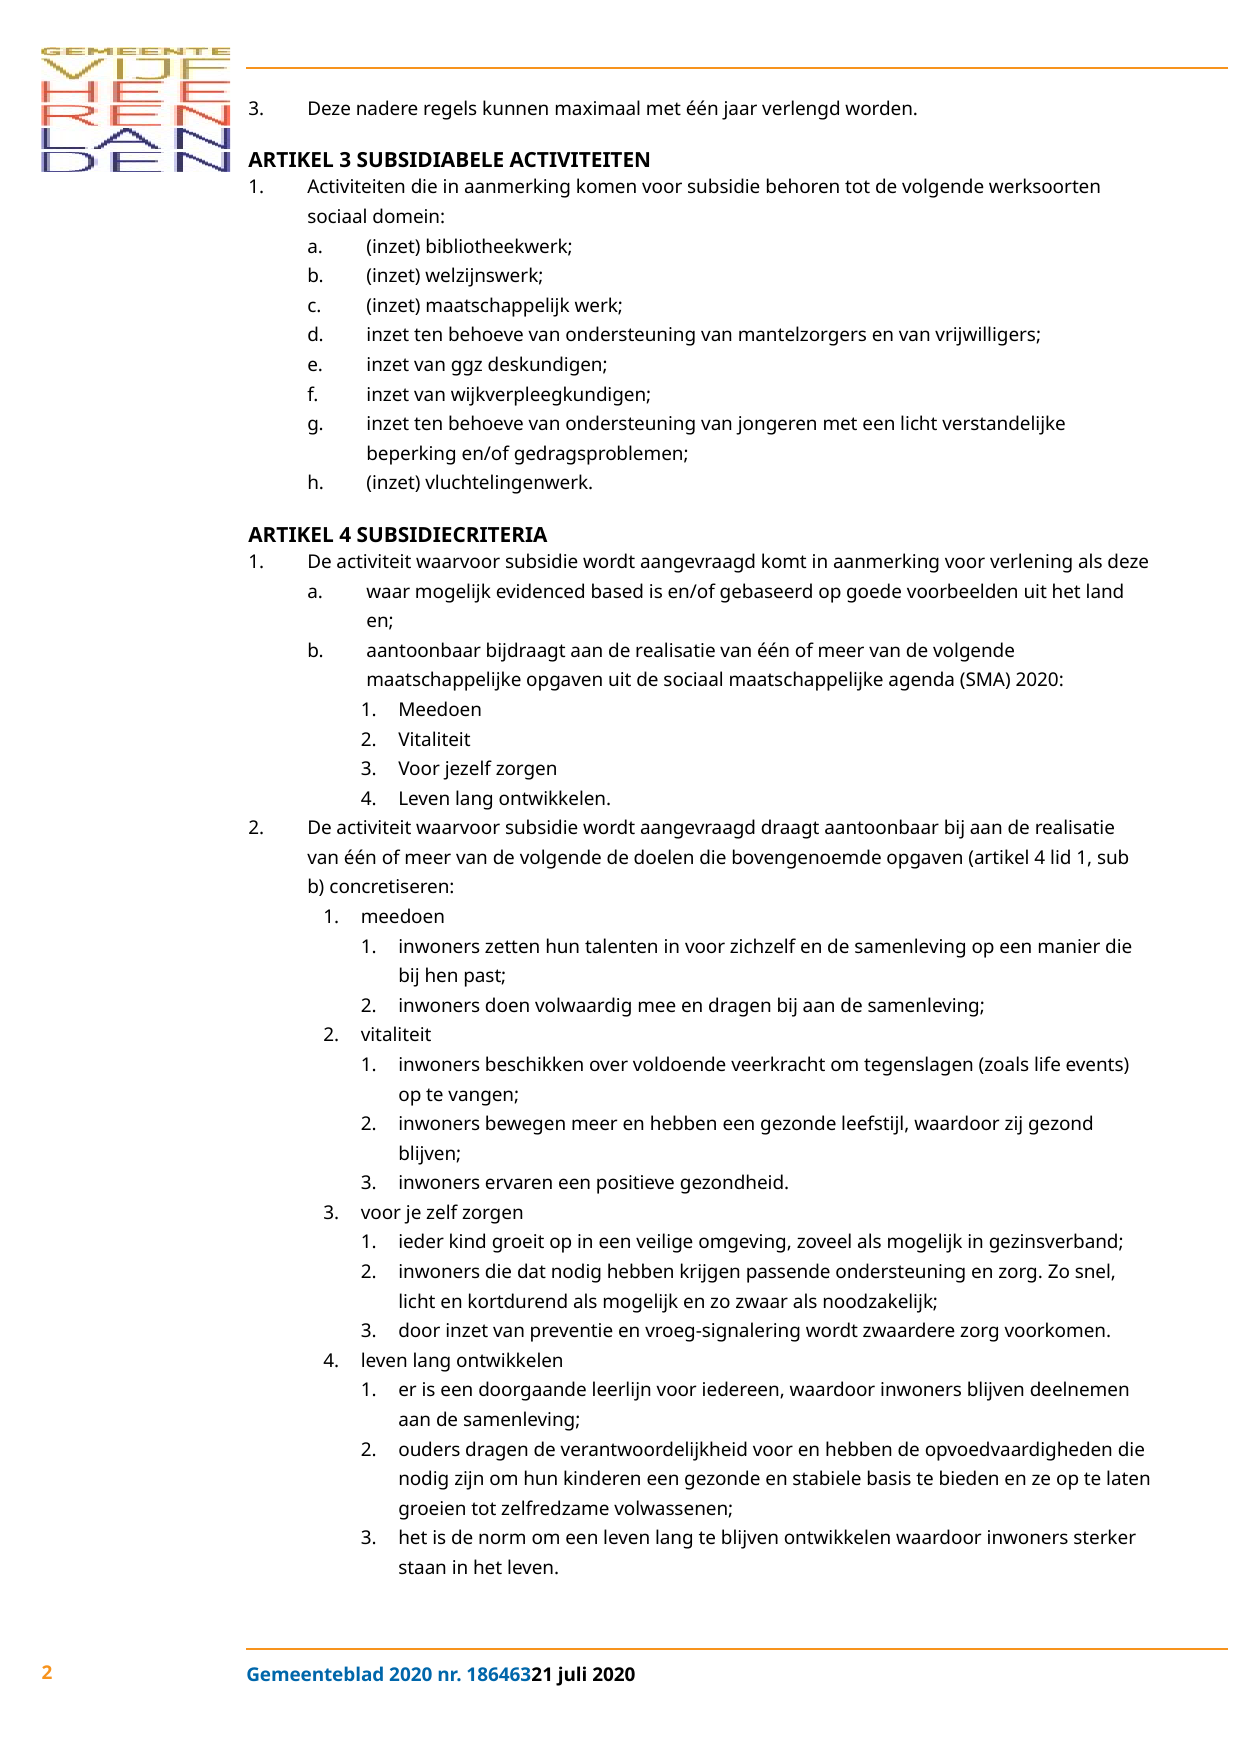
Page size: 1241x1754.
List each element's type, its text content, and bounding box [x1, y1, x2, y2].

list Vitaliteit [361, 726, 1152, 752]
list door inzet van preventie en vroeg-signalering wordt zwaardere zorg voorkomen. [361, 1317, 1152, 1343]
list voor je zelf zorgen [323, 1199, 1152, 1225]
text ARTIKEL 4 SUBSIDIECRITERIA [248, 520, 1152, 548]
list inwoners doen volwaardig mee en dragen bij aan de samenleving; [361, 992, 1152, 1018]
list (inzet) welzijnswerk; [307, 262, 1152, 288]
list inzet ten behoeve van ondersteuning van mantelzorgers en van vrijwilligers; [307, 322, 1152, 347]
list waar mogelijk evidenced based is en/of gebaseerd op goede voorbeelden uit het land en; [307, 578, 1152, 633]
list inwoners bewegen meer en hebben een gezonde leefstijl, waardoor zij gezond blijven; [361, 1110, 1152, 1166]
list inwoners zetten hun talenten in voor zichzelf en de samenleving op een manier die bij hen past; [361, 933, 1152, 988]
list Voor jezelf zorgen [361, 755, 1152, 781]
list inzet van ggz deskundigen; [307, 351, 1152, 377]
list (inzet) vluchtelingenwerk. [307, 469, 1152, 495]
list Activiteiten die in aanmerking komen voor subsidie behoren tot de volgende werksoorten sociaal domein: [248, 174, 1152, 229]
list inwoners die dat nodig hebben krijgen passende ondersteuning en zorg. Zo snel, licht en kortdurend als mogelijk en zo zwaar als noodzakelijk; [361, 1258, 1152, 1314]
list Leven lang ontwikkelen. [361, 785, 1152, 811]
list (inzet) bibliotheekwerk; [307, 233, 1152, 258]
list Deze nadere regels kunnen maximaal met één jaar verlengd worden. [248, 95, 1152, 121]
list vitaliteit [323, 1022, 1152, 1047]
list De activiteit waarvoor subsidie wordt aangevraagd draagt aantoonbaar bij aan de realisatie van één of meer van de volgende de doelen die bovengenoemde opgaven (artikel 4 lid 1, sub b) concretiseren: [248, 814, 1152, 899]
text ARTIKEL 3 SUBSIDIABELE ACTIVITEITEN [248, 145, 1152, 174]
picture [41, 47, 231, 172]
list De activiteit waarvoor subsidie wordt aangevraagd komt in aanmerking voor verlening als deze [248, 548, 1152, 574]
list Meedoen [361, 696, 1152, 722]
list inwoners beschikken over voldoende veerkracht om tegenslagen (zoals life events) op te vangen; [361, 1051, 1152, 1107]
list leven lang ontwikkelen [323, 1347, 1152, 1373]
list inzet ten behoeve van ondersteuning van jongeren met een licht verstandelijke beperking en/of gedragsproblemen; [307, 410, 1152, 466]
list inwoners ervaren een positieve gezondheid. [361, 1169, 1152, 1195]
list ouders dragen de verantwoordelijkheid voor en hebben de opvoedvaardigheden die nodig zijn om hun kinderen een gezonde en stabiele basis te bieden en ze op te laten groeien tot zelfredzame volwassenen; [361, 1436, 1152, 1521]
list er is een doorgaande leerlijn voor iedereen, waardoor inwoners blijven deelnemen aan de samenleving; [361, 1377, 1152, 1432]
list (inzet) maatschappelijk werk; [307, 292, 1152, 318]
list het is de norm om een leven lang te blijven ontwikkelen waardoor inwoners sterker staan in het leven. [361, 1524, 1152, 1580]
list meedoen [323, 903, 1152, 929]
list inzet van wijkverpleegkundigen; [307, 381, 1152, 406]
list ieder kind groeit op in een veilige omgeving, zoveel als mogelijk in gezinsverband; [361, 1229, 1152, 1254]
list aantoonbaar bijdraagt aan de realisatie van één of meer van de volgende maatschappelijke opgaven uit de sociaal maatschappelijke agenda (SMA) 2020: [307, 637, 1152, 692]
